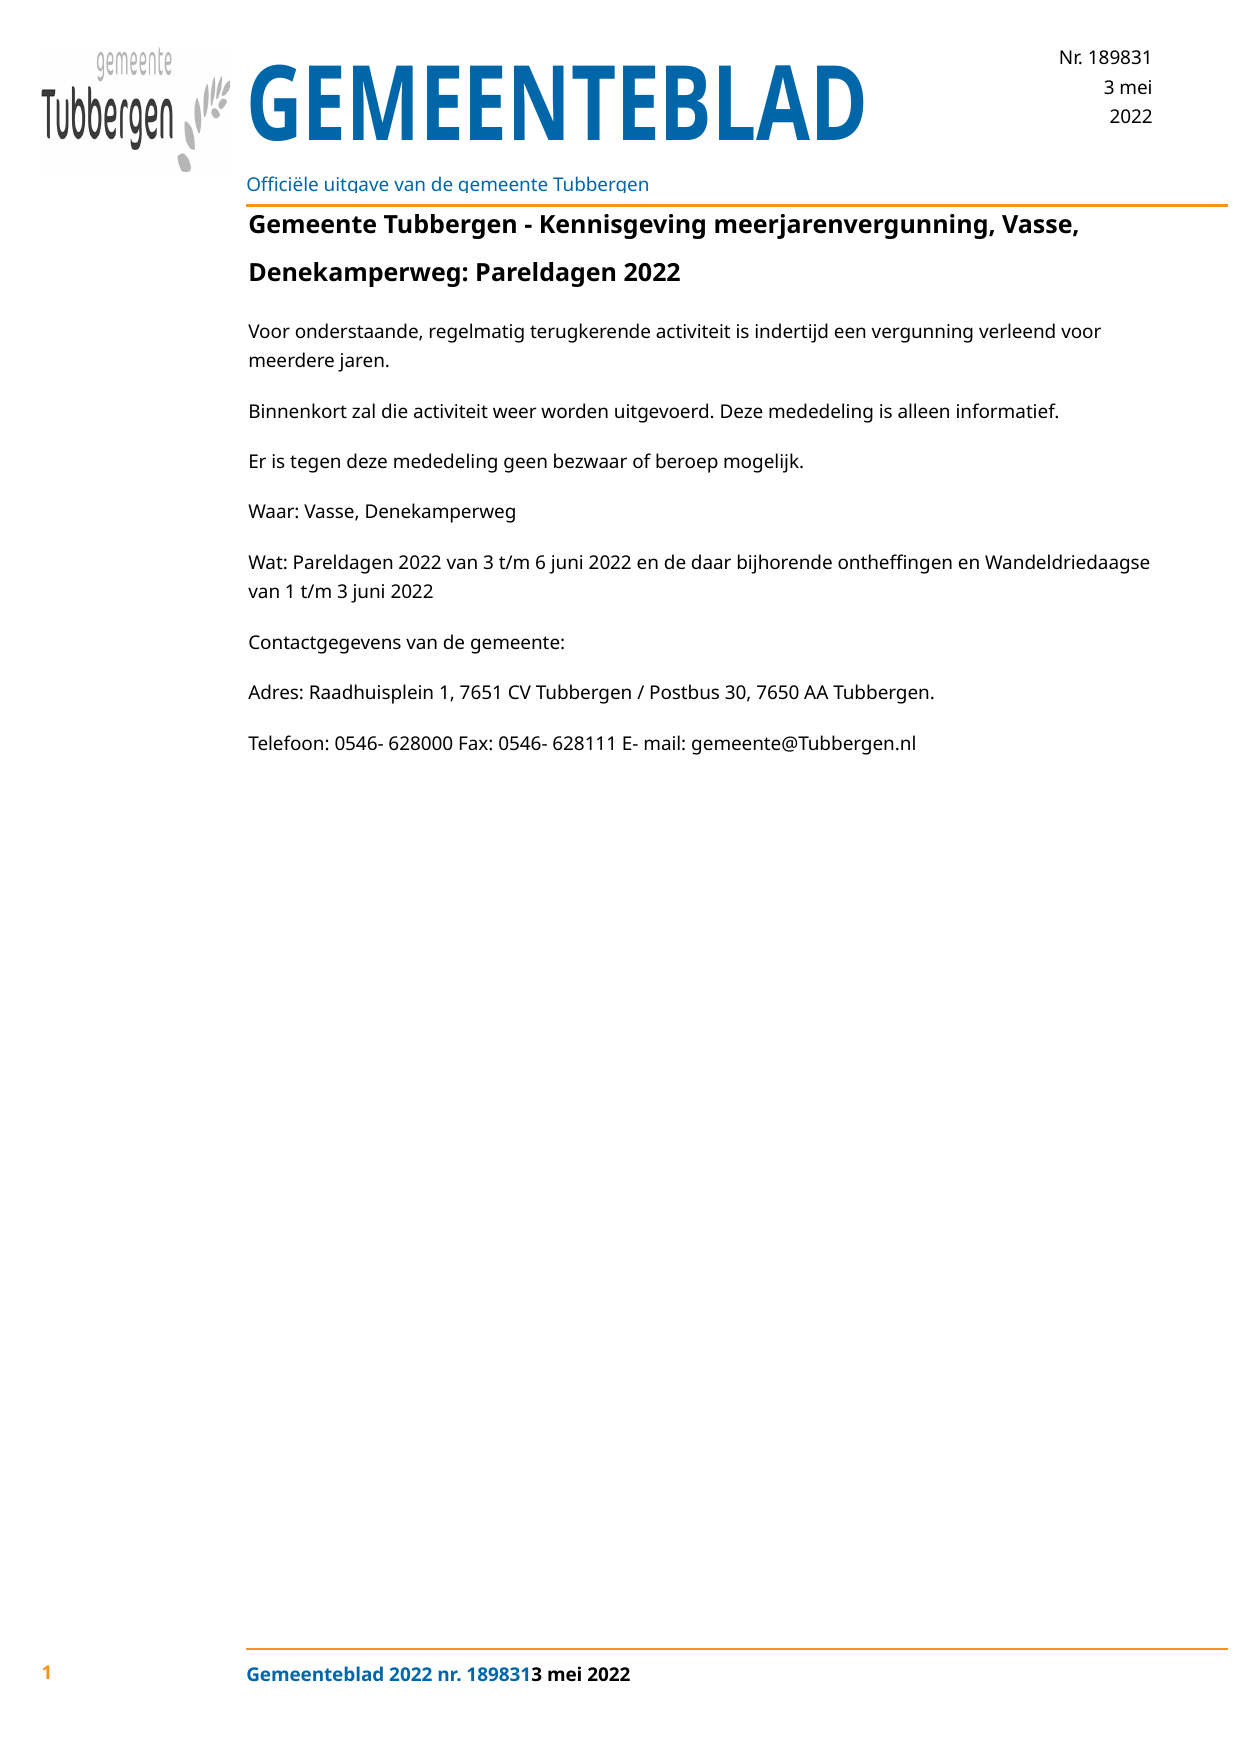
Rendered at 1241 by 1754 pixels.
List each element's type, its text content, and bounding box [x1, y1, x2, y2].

text Er is tegen deze mededeling geen bezwaar of beroep mogelijk. [248, 448, 1152, 474]
text Adres: Raadhuisplein 1, 7651 CV Tubbergen / Postbus 30, 7650 AA Tubbergen. [248, 679, 1152, 705]
text Waar: Vasse, Denekamperweg [248, 499, 1152, 524]
text Contactgegevens van de gemeente: [248, 629, 1152, 655]
text Gemeente Tubbergen - Kennisgeving meerjarenvergunning, Vasse, Denekamperweg: Pareldagen 2022 [248, 207, 1152, 288]
text Voor onderstaande, regelmatig terugkerende activiteit is indertijd een vergunning verleend voor meerdere jaren. [248, 318, 1152, 373]
text Wat: Pareldagen 2022 van 3 t/m 6 juni 2022 en de daar bijhorende ontheffingen en Wandeldriedaagse van 1 t/m 3 juni 2022 [248, 549, 1152, 604]
picture [41, 47, 231, 172]
text Telefoon: 0546- 628000 Fax: 0546- 628111 E- mail: gemeente@Tubbergen.nl [248, 730, 1152, 756]
text Binnenkort zal die activiteit weer worden uitgevoerd. Deze mededeling is alleen informatief. [248, 398, 1152, 424]
